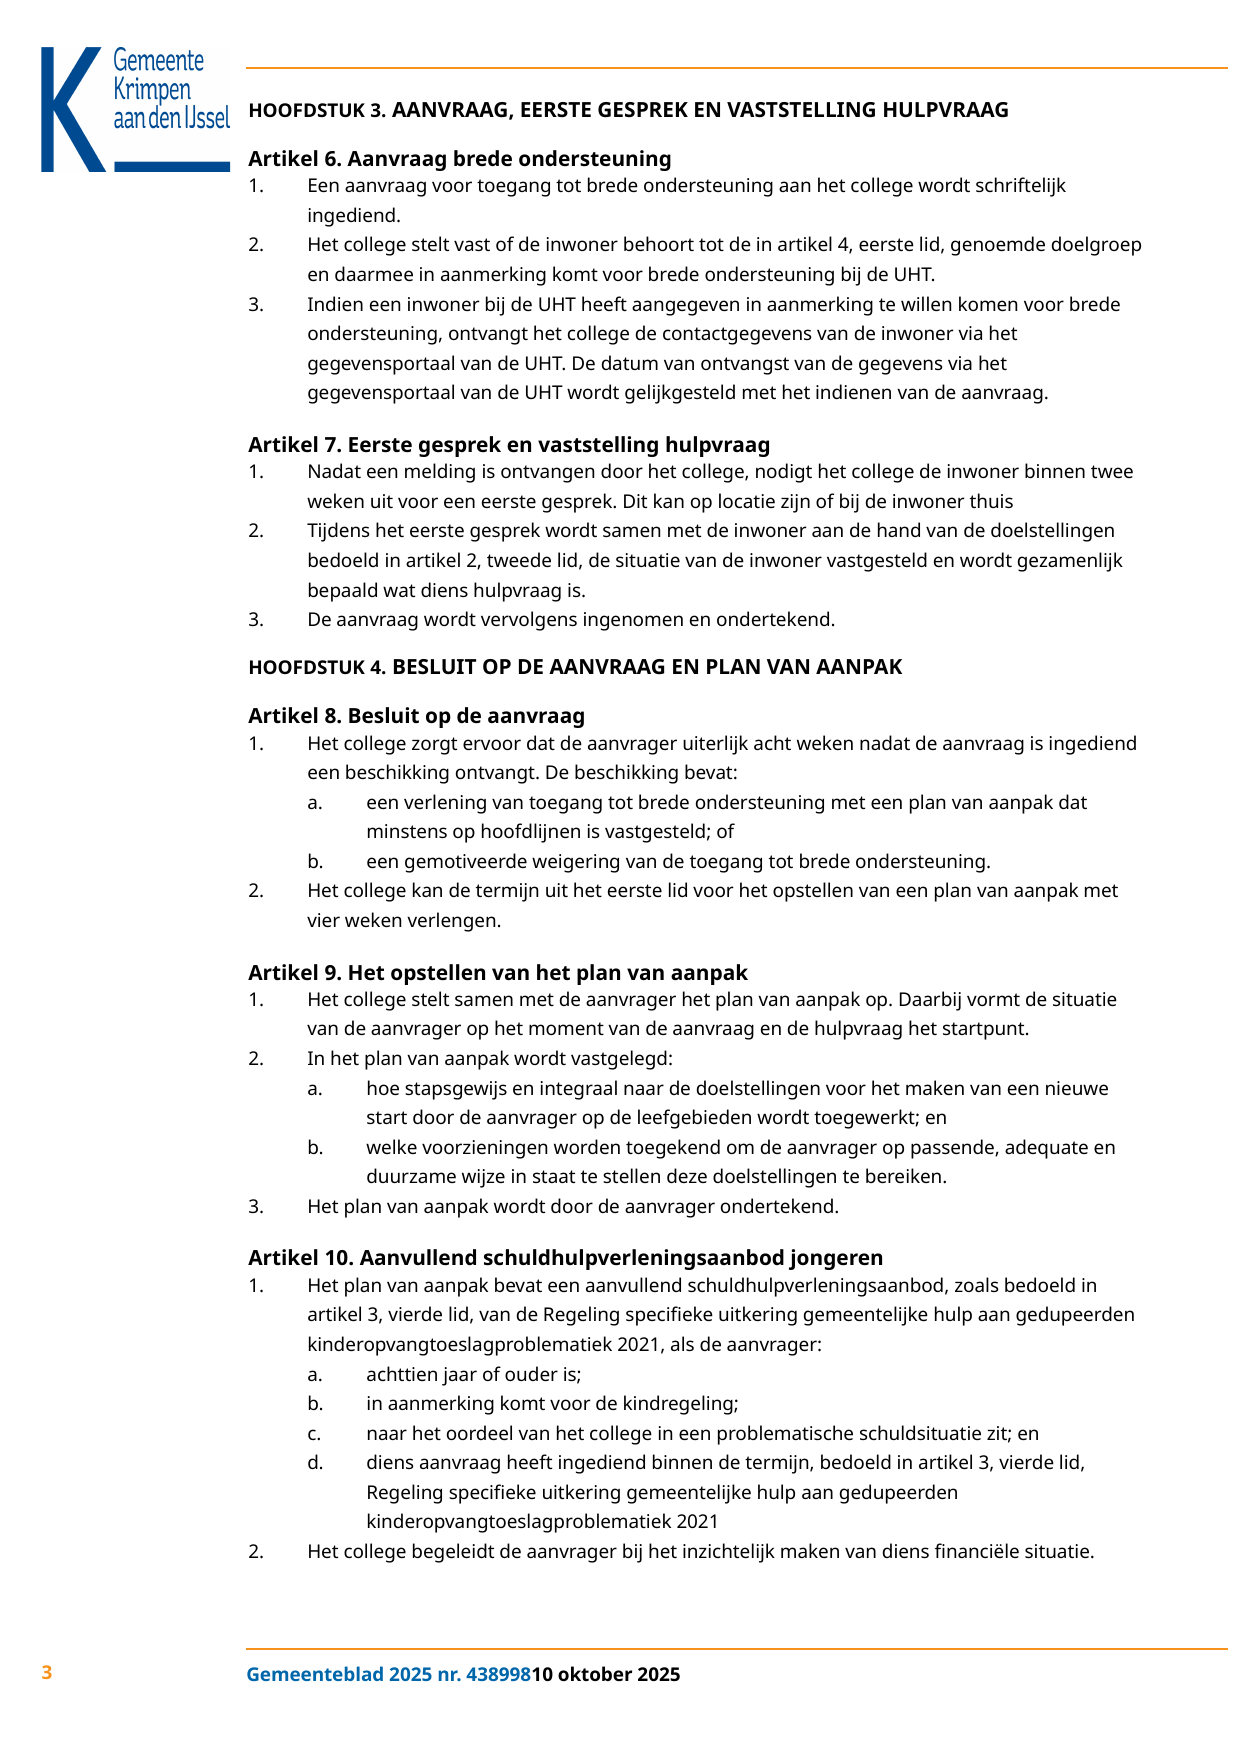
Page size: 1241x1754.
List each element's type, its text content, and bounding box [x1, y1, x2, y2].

list In het plan van aanpak wordt vastgelegd: [248, 1045, 1152, 1071]
text Artikel 10. Aanvullend schuldhulpverleningsaanbod jongeren [248, 1243, 1152, 1272]
text Artikel 6. Aanvraag brede ondersteuning [248, 144, 1152, 172]
list Het plan van aanpak wordt door de aanvrager ondertekend. [248, 1193, 1152, 1219]
text Artikel 9. Het opstellen van het plan van aanpak [248, 958, 1152, 986]
picture [41, 47, 231, 172]
text Artikel 7. Eerste gesprek en vaststelling hulpvraag [248, 430, 1152, 458]
list Het plan van aanpak bevat een aanvullend schuldhulpverleningsaanbod, zoals bedoeld in artikel 3, vierde lid, van de Regeling specifieke uitkering gemeentelijke hulp aan gedupeerden kinderopvangtoeslagproblematiek 2021, als de aanvrager: [248, 1272, 1152, 1357]
list Nadat een melding is ontvangen door het college, nodigt het college de inwoner binnen twee weken uit voor een eerste gesprek. Dit kan op locatie zijn of bij de inwoner thuis [248, 458, 1152, 514]
list Het college stelt samen met de aanvrager het plan van aanpak op. Daarbij vormt de situatie van de aanvrager op het moment van de aanvraag en de hulpvraag het startpunt. [248, 986, 1152, 1041]
list Een aanvraag voor toegang tot brede ondersteuning aan het college wordt schriftelijk ingediend. [248, 172, 1152, 228]
list Het college begeleidt de aanvrager bij het inzichtelijk maken van diens financiële situatie. [248, 1538, 1152, 1564]
list welke voorzieningen worden toegekend om de aanvrager op passende, adequate en duurzame wijze in staat te stellen deze doelstellingen te bereiken. [307, 1134, 1152, 1189]
list Het college kan de termijn uit het eerste lid voor het opstellen van een plan van aanpak met vier weken verlengen. [248, 878, 1152, 933]
text HOOFDSTUK 3. AANVRAAG, EERSTE GESPREK EN VASTSTELLING HULPVRAAG [248, 95, 1152, 123]
list Het college stelt vast of de inwoner behoort tot de in artikel 4, eerste lid, genoemde doelgroep en daarmee in aanmerking komt voor brede ondersteuning bij de UHT. [248, 232, 1152, 287]
list hoe stapsgewijs en integraal naar de doelstellingen voor het maken van een nieuwe start door de aanvrager op de leefgebieden wordt toegewerkt; en [307, 1075, 1152, 1130]
list Het college zorgt ervoor dat de aanvrager uiterlijk acht weken nadat de aanvraag is ingediend een beschikking ontvangt. De beschikking bevat: [248, 730, 1152, 785]
list in aanmerking komt voor de kindregeling; [307, 1390, 1152, 1416]
list achttien jaar of ouder is; [307, 1361, 1152, 1386]
list Indien een inwoner bij de UHT heeft aangegeven in aanmerking te willen komen voor brede ondersteuning, ontvangt het college de contactgegevens van de inwoner via het gegevensportaal van de UHT. De datum van ontvangst van de gegevens via het gegevensportaal van de UHT wordt gelijkgesteld met het indienen van de aanvraag. [248, 291, 1152, 405]
list diens aanvraag heeft ingediend binnen de termijn, bedoeld in artikel 3, vierde lid, Regeling specifieke uitkering gemeentelijke hulp aan gedupeerden kinderopvangtoeslagproblematiek 2021 [307, 1449, 1152, 1534]
list naar het oordeel van het college in een problematische schuldsituatie zit; en [307, 1420, 1152, 1446]
list een gemotiveerde weigering van de toegang tot brede ondersteuning. [307, 848, 1152, 874]
list De aanvraag wordt vervolgens ingenomen en ondertekend. [248, 606, 1152, 632]
list een verlening van toegang tot brede ondersteuning met een plan van aanpak dat minstens op hoofdlijnen is vastgesteld; of [307, 789, 1152, 844]
list Tijdens het eerste gesprek wordt samen met de inwoner aan de hand van de doelstellingen bedoeld in artikel 2, tweede lid, de situatie van de inwoner vastgesteld en wordt gezamenlijk bepaald wat diens hulpvraag is. [248, 518, 1152, 602]
text HOOFDSTUK 4. BESLUIT OP DE AANVRAAG EN PLAN VAN AANPAK [248, 652, 1152, 680]
text Artikel 8. Besluit op de aanvraag [248, 701, 1152, 730]
